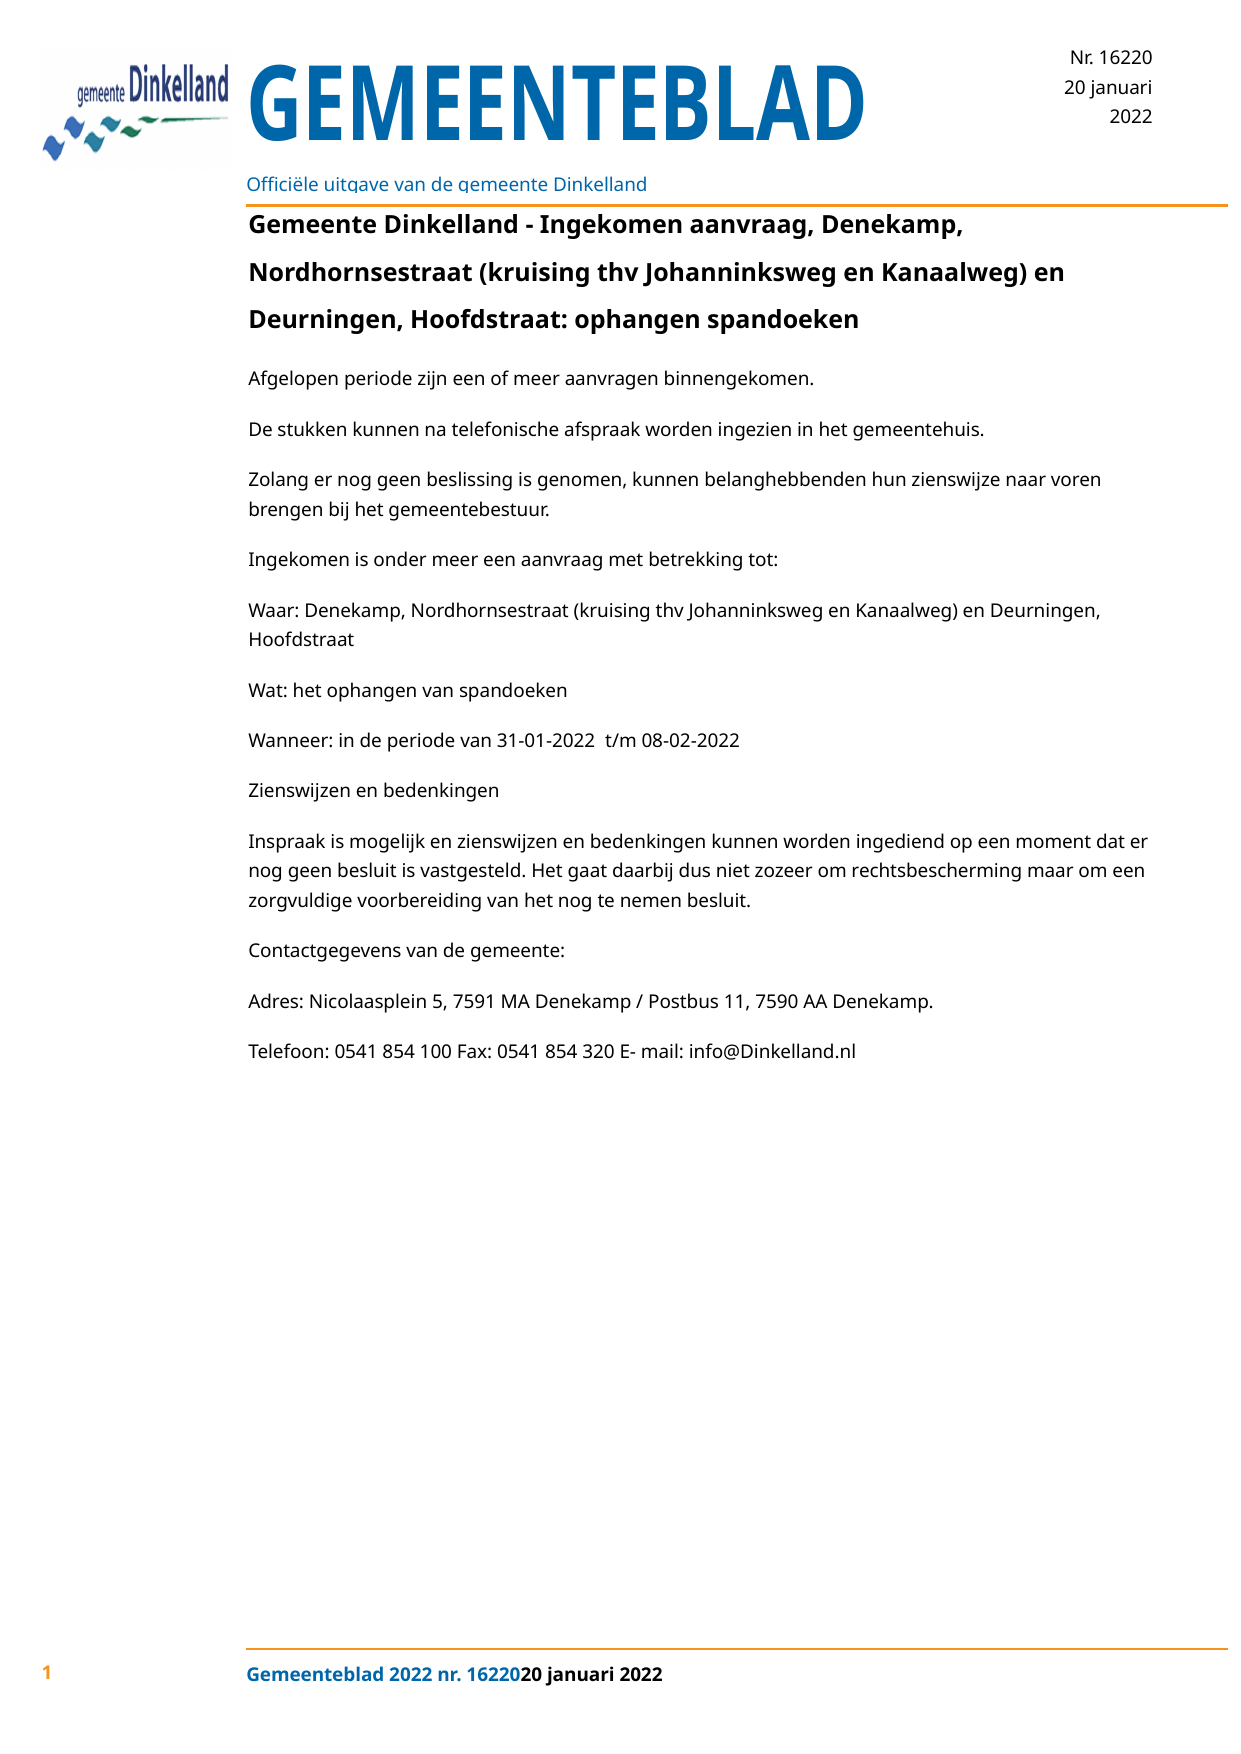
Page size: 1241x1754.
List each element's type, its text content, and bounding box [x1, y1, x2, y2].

text Zolang er nog geen beslissing is genomen, kunnen belanghebbenden hun zienswijze naar voren brengen bij het gemeentebestuur. [248, 466, 1152, 522]
text Zienswijzen en bedenkingen [248, 778, 1152, 803]
text De stukken kunnen na telefonische afspraak worden ingezien in het gemeentehuis. [248, 416, 1152, 442]
text Inspraak is mogelijk en zienswijzen en bedenkingen kunnen worden ingediend op een moment dat er nog geen besluit is vastgesteld. Het gaat daarbij dus niet zozeer om rechtsbescherming maar om een zorgvuldige voorbereiding van het nog te nemen besluit. [248, 828, 1152, 913]
text Telefoon: 0541 854 100 Fax: 0541 854 320 E- mail: info@Dinkelland.nl [248, 1038, 1152, 1064]
text Contactgegevens van de gemeente: [248, 938, 1152, 963]
text Wat: het ophangen van spandoeken [248, 677, 1152, 702]
text Waar: Denekamp, Nordhornsestraat (kruising thv Johanninksweg en Kanaalweg) en Deurningen, Hoofdstraat [248, 597, 1152, 652]
text Adres: Nicolaasplein 5, 7591 MA Denekamp / Postbus 11, 7590 AA Denekamp. [248, 988, 1152, 1014]
text Wanneer: in de periode van 31-01-2022 t/m 08-02-2022 [248, 727, 1152, 753]
text Afgelopen periode zijn een of meer aanvragen binnengekomen. [248, 366, 1152, 391]
text Gemeente Dinkelland - Ingekomen aanvraag, Denekamp, Nordhornsestraat (kruising thv Johanninksweg en Kanaalweg) en Deurningen, Hoofdstraat: ophangen spandoeken [248, 207, 1152, 336]
picture [41, 47, 231, 172]
text Ingekomen is onder meer een aanvraag met betrekking tot: [248, 546, 1152, 572]
